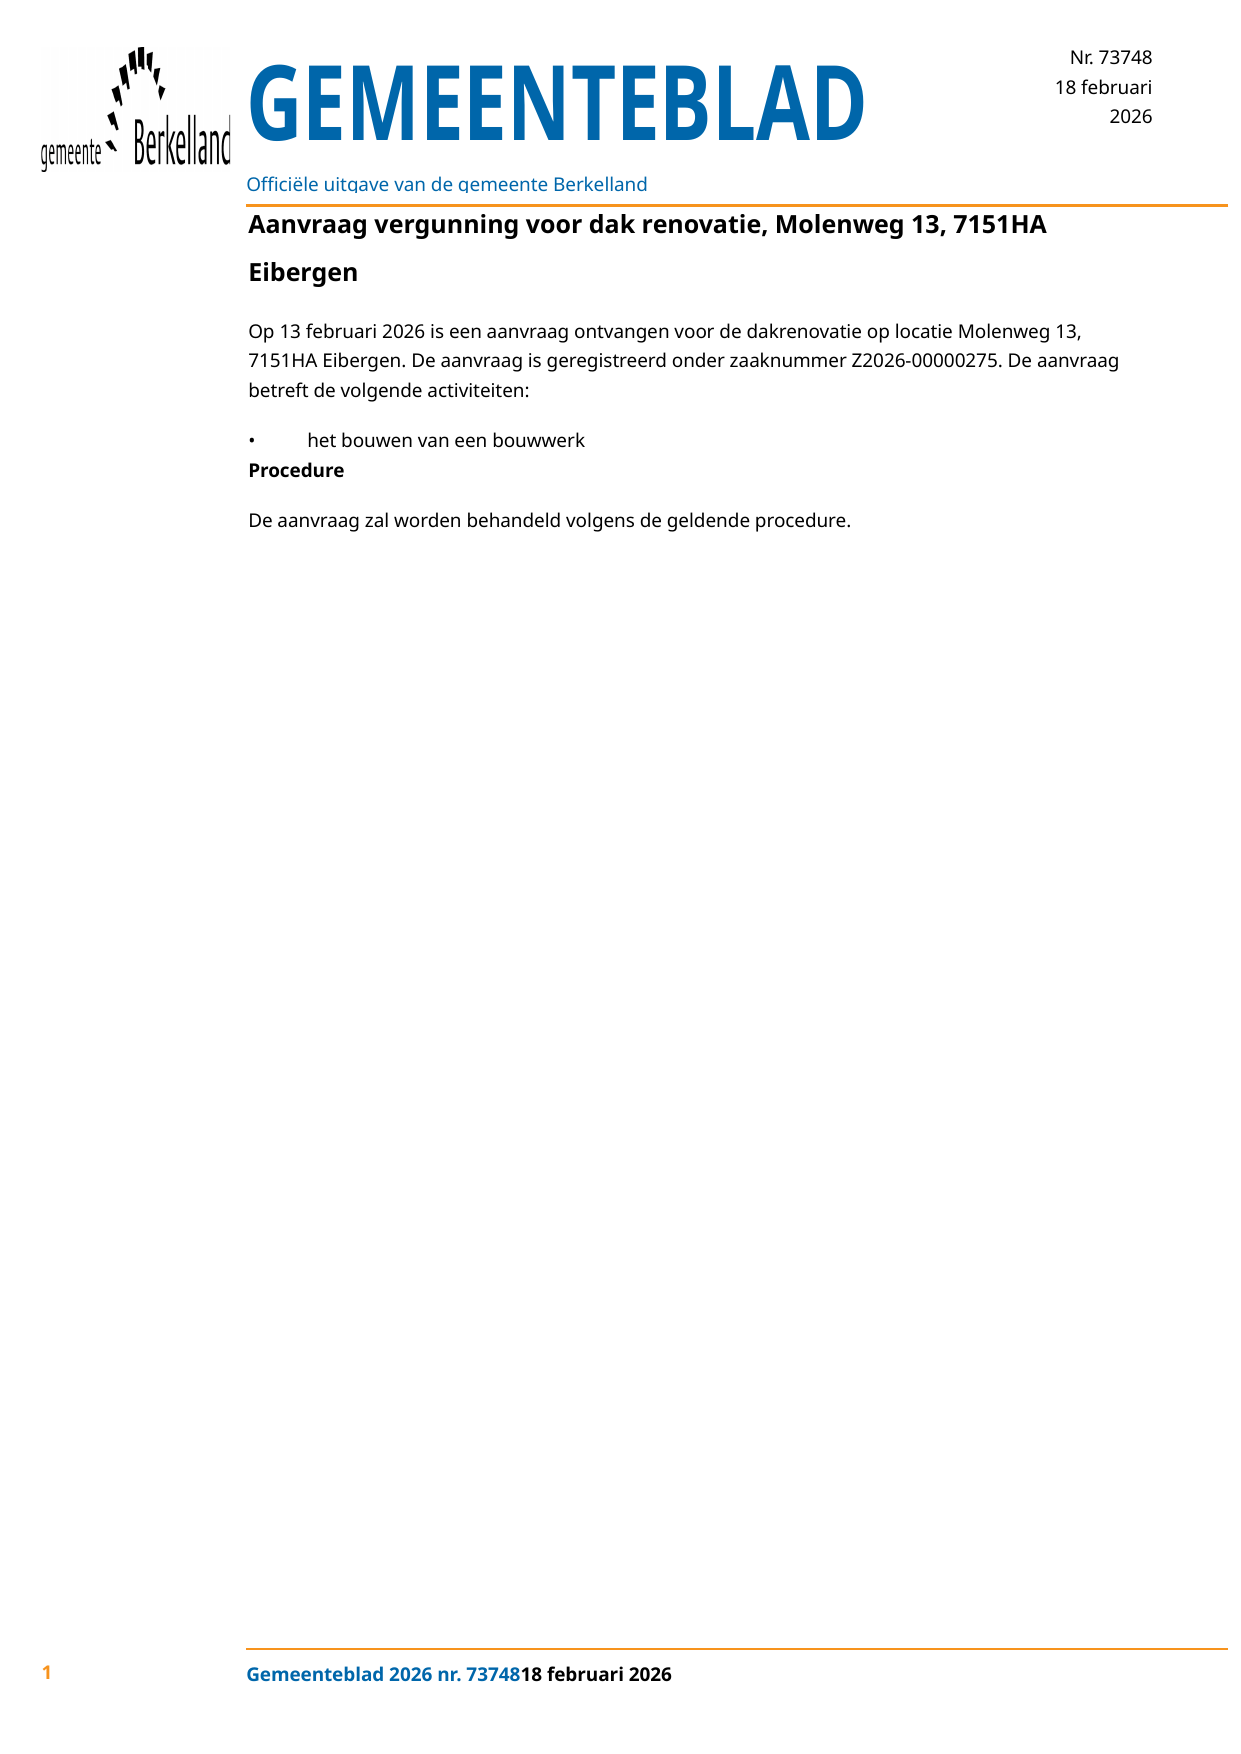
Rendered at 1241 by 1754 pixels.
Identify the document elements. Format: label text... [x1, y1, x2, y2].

text Procedure [248, 457, 1152, 483]
picture [41, 47, 231, 172]
text Op 13 februari 2026 is een aanvraag ontvangen voor de dakrenovatie op locatie Molenweg 13, 7151HA Eibergen. De aanvraag is geregistreerd onder zaaknummer Z2026-00000275. De aanvraag betreft de volgende activiteiten: [248, 318, 1152, 403]
text Aanvraag vergunning voor dak renovatie, Molenweg 13, 7151HA Eibergen [248, 207, 1152, 288]
text De aanvraag zal worden behandeld volgens de geldende procedure. [248, 507, 1152, 533]
list het bouwen van een bouwwerk [248, 427, 1152, 453]
